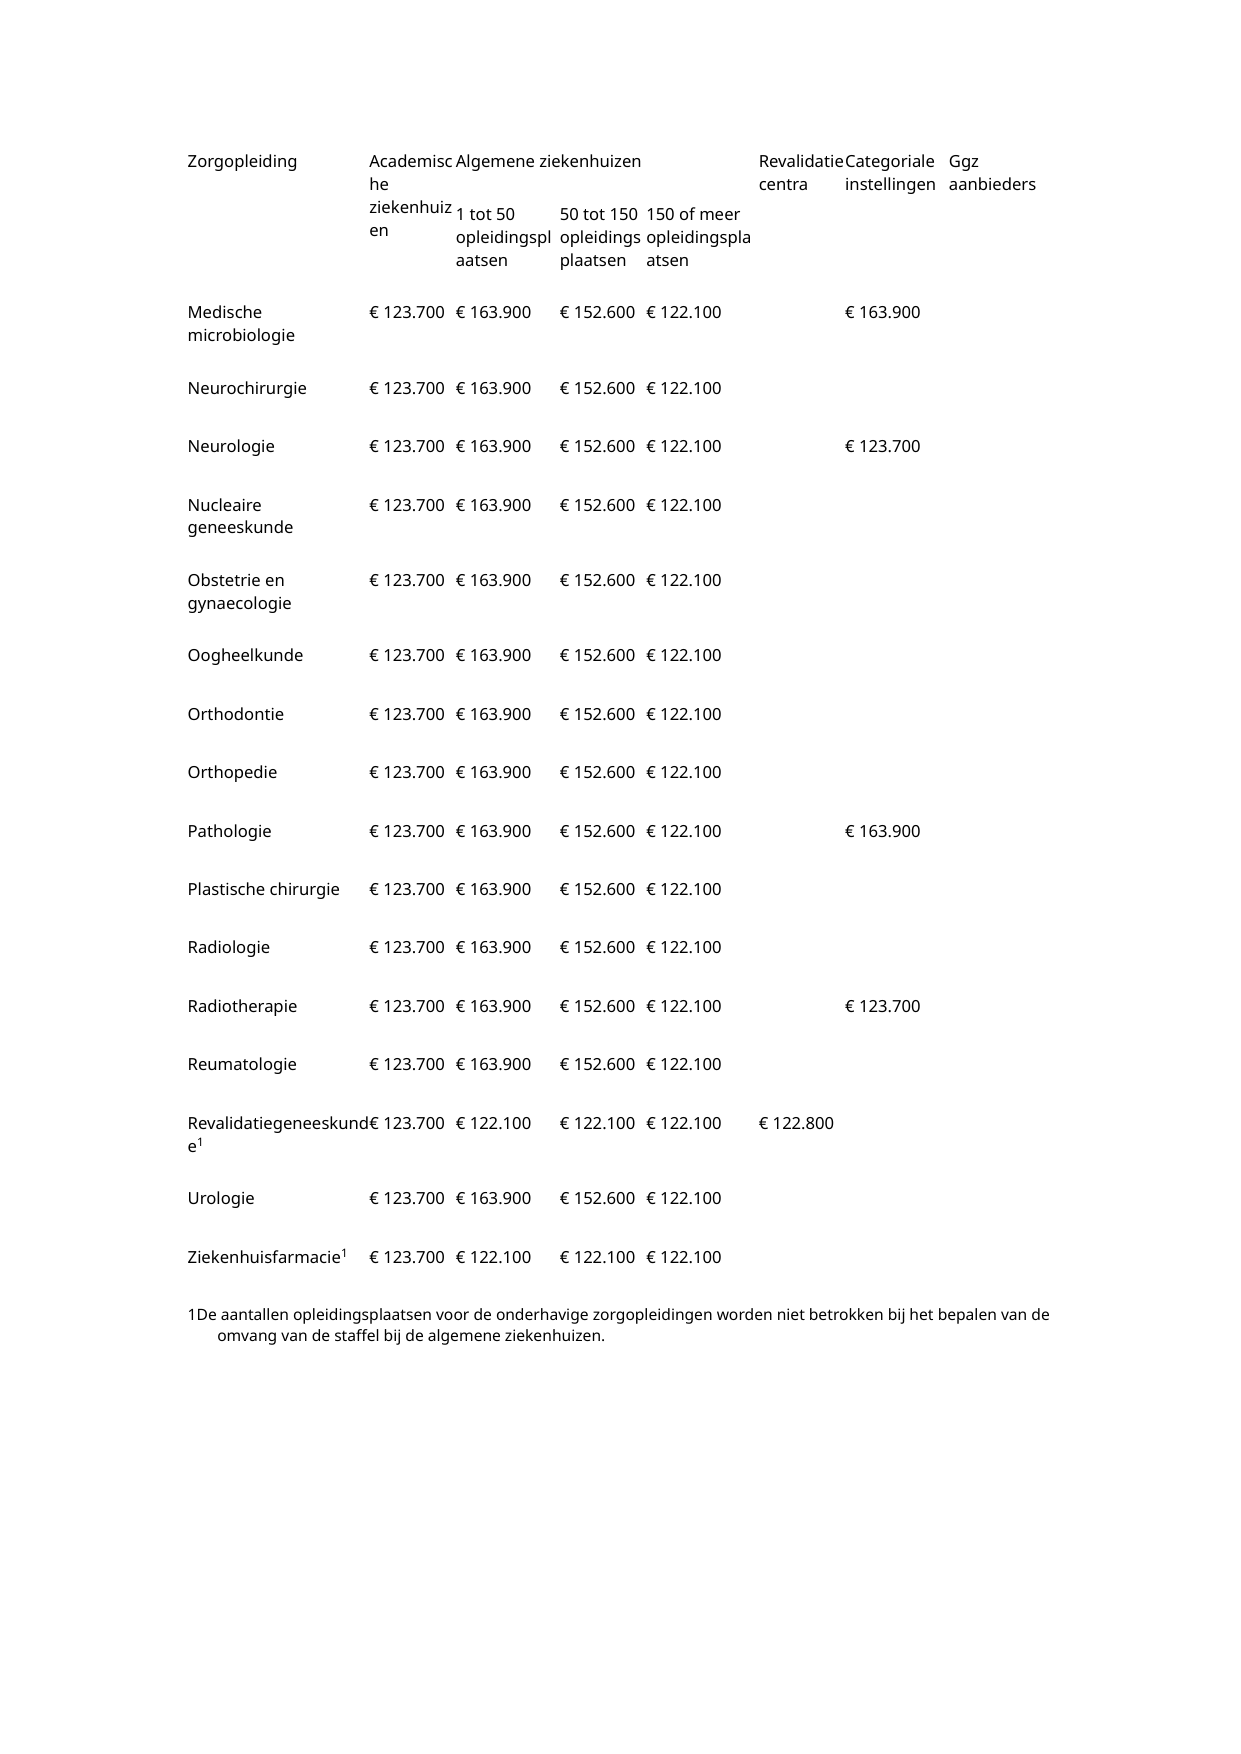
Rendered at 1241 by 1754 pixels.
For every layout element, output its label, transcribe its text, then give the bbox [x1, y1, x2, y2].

table_header Zorgopleiding [188, 150, 369, 301]
table_cell [759, 644, 845, 702]
table_cell € 152.600 [560, 936, 646, 994]
table_cell € 163.900 [456, 1053, 559, 1111]
table_cell € 152.600 [560, 1053, 646, 1111]
table_cell [949, 1187, 1053, 1245]
table_cell [759, 1053, 845, 1111]
table_cell [949, 644, 1053, 702]
table_cell € 122.100 [646, 761, 758, 819]
table_cell € 123.700 [369, 569, 456, 644]
table_cell [759, 819, 845, 878]
table_cell 150 of meer opleidingsplaatsen [646, 203, 758, 301]
table_cell Obstetrie en gynaecologie [188, 569, 369, 644]
table_cell Ziekenhuisfarmacie1 [188, 1245, 369, 1304]
table_cell € 122.100 [646, 995, 758, 1053]
table_cell € 152.600 [560, 301, 646, 376]
table_cell € 123.700 [369, 1245, 456, 1304]
table_cell € 163.900 [456, 819, 559, 878]
table_cell € 152.600 [560, 703, 646, 761]
table_cell 1De aantallen opleidingsplaatsen voor de onderhavige zorgopleidingen worden niet betrokken bij het bepalen van de omvang van de staffel bij de algemene ziekenhuizen. [188, 1304, 1053, 1376]
table_cell Nucleaire geneeskunde [188, 493, 369, 568]
table_cell [845, 644, 949, 702]
table_cell Orthodontie [188, 703, 369, 761]
table_cell € 123.700 [369, 301, 456, 376]
table_cell [759, 493, 845, 568]
table_cell € 152.600 [560, 376, 646, 435]
table_cell [759, 376, 845, 435]
table_cell € 123.700 [369, 493, 456, 568]
table_cell € 152.600 [560, 819, 646, 878]
table_cell € 163.900 [456, 936, 559, 994]
table_cell € 122.100 [646, 878, 758, 936]
table_cell € 122.100 [560, 1245, 646, 1304]
table_cell 50 tot 150 opleidingsplaatsen [560, 203, 646, 301]
table_cell € 122.100 [456, 1245, 559, 1304]
table_cell [759, 301, 845, 376]
table_cell € 122.100 [646, 301, 758, 376]
table_cell € 122.100 [456, 1111, 559, 1187]
table_cell [845, 1187, 949, 1245]
table_cell [759, 703, 845, 761]
table_cell € 122.100 [560, 1111, 646, 1187]
table_header Ggz aanbieders [949, 150, 1053, 301]
table_cell [949, 995, 1053, 1053]
table_cell € 152.600 [560, 995, 646, 1053]
table_cell € 122.100 [646, 1053, 758, 1111]
table_cell € 123.700 [845, 435, 949, 493]
table_cell € 152.600 [560, 435, 646, 493]
table_cell € 123.700 [369, 936, 456, 994]
table_cell Orthopedie [188, 761, 369, 819]
table_cell [845, 1111, 949, 1187]
table_cell [949, 936, 1053, 994]
table_cell € 163.900 [456, 995, 559, 1053]
table_cell [845, 1245, 949, 1304]
table_cell Pathologie [188, 819, 369, 878]
table_cell € 163.900 [456, 761, 559, 819]
table_header Categoriale instellingen [845, 150, 949, 301]
table_cell € 152.600 [560, 761, 646, 819]
table_cell [949, 376, 1053, 435]
table_cell € 123.700 [369, 819, 456, 878]
table_cell [949, 703, 1053, 761]
table_cell € 152.600 [560, 493, 646, 568]
table_cell [845, 376, 949, 435]
table_cell € 123.700 [369, 703, 456, 761]
table_cell € 123.700 [369, 995, 456, 1053]
table_cell Reumatologie [188, 1053, 369, 1111]
table_cell [845, 761, 949, 819]
table_cell [949, 819, 1053, 878]
table_cell € 152.600 [560, 569, 646, 644]
table_cell € 163.900 [456, 703, 559, 761]
table_cell € 163.900 [456, 1187, 559, 1245]
table_cell € 123.700 [369, 435, 456, 493]
table_cell [759, 878, 845, 936]
table_cell [949, 1053, 1053, 1111]
table_cell 1 tot 50 opleidingsplaatsen [456, 203, 559, 301]
table_cell € 123.700 [369, 878, 456, 936]
table_cell [949, 435, 1053, 493]
table_cell Radiologie [188, 936, 369, 994]
table_cell € 163.900 [845, 819, 949, 878]
table_cell € 163.900 [456, 301, 559, 376]
table_header Academische ziekenhuizen [369, 150, 456, 301]
table_cell € 152.600 [560, 878, 646, 936]
table_cell [949, 493, 1053, 568]
table_cell € 122.800 [759, 1111, 845, 1187]
table_cell Radiotherapie [188, 995, 369, 1053]
table_cell € 163.900 [456, 569, 559, 644]
table_cell € 122.100 [646, 493, 758, 568]
table_cell [949, 569, 1053, 644]
table_cell € 163.900 [456, 878, 559, 936]
table_cell Neurologie [188, 435, 369, 493]
table_cell € 122.100 [646, 1111, 758, 1187]
table_cell € 122.100 [646, 1187, 758, 1245]
table_cell [845, 703, 949, 761]
table_cell € 163.900 [456, 435, 559, 493]
table_cell € 122.100 [646, 1245, 758, 1304]
table_cell € 123.700 [369, 1053, 456, 1111]
table_cell [845, 936, 949, 994]
table_cell € 122.100 [646, 569, 758, 644]
table_cell € 152.600 [560, 644, 646, 702]
table_cell € 123.700 [369, 376, 456, 435]
table_cell € 163.900 [845, 301, 949, 376]
table_cell € 123.700 [369, 1111, 456, 1187]
table_cell € 122.100 [646, 644, 758, 702]
table_cell € 152.600 [560, 1187, 646, 1245]
table_cell € 123.700 [369, 644, 456, 702]
table_cell € 122.100 [646, 376, 758, 435]
table_cell [949, 878, 1053, 936]
table_cell € 163.900 [456, 376, 559, 435]
table_cell Plastische chirurgie [188, 878, 369, 936]
table_cell [949, 301, 1053, 376]
table_cell [759, 435, 845, 493]
table_cell [949, 1111, 1053, 1187]
table_cell [949, 761, 1053, 819]
table_cell € 123.700 [369, 1187, 456, 1245]
table_cell [845, 569, 949, 644]
table_cell € 123.700 [369, 761, 456, 819]
table_cell Oogheelkunde [188, 644, 369, 702]
table_header Revalidatie centra [759, 150, 845, 301]
table_cell € 122.100 [646, 703, 758, 761]
table_cell Neurochirurgie [188, 376, 369, 435]
table_cell [845, 878, 949, 936]
table_cell Urologie [188, 1187, 369, 1245]
table_cell € 122.100 [646, 819, 758, 878]
table_cell € 122.100 [646, 936, 758, 994]
table_cell [759, 936, 845, 994]
table_cell Medische microbiologie [188, 301, 369, 376]
table_cell Revalidatiegeneeskunde1 [188, 1111, 369, 1187]
table_cell [759, 761, 845, 819]
table_cell [759, 1245, 845, 1304]
table_cell € 122.100 [646, 435, 758, 493]
table_cell € 163.900 [456, 493, 559, 568]
table_cell [949, 1245, 1053, 1304]
table_cell [759, 1187, 845, 1245]
table_cell [845, 493, 949, 568]
table_header Algemene ziekenhuizen [456, 150, 758, 203]
table_cell [759, 995, 845, 1053]
table_cell [845, 1053, 949, 1111]
table_cell € 123.700 [845, 995, 949, 1053]
table_cell [759, 569, 845, 644]
table_cell € 163.900 [456, 644, 559, 702]
